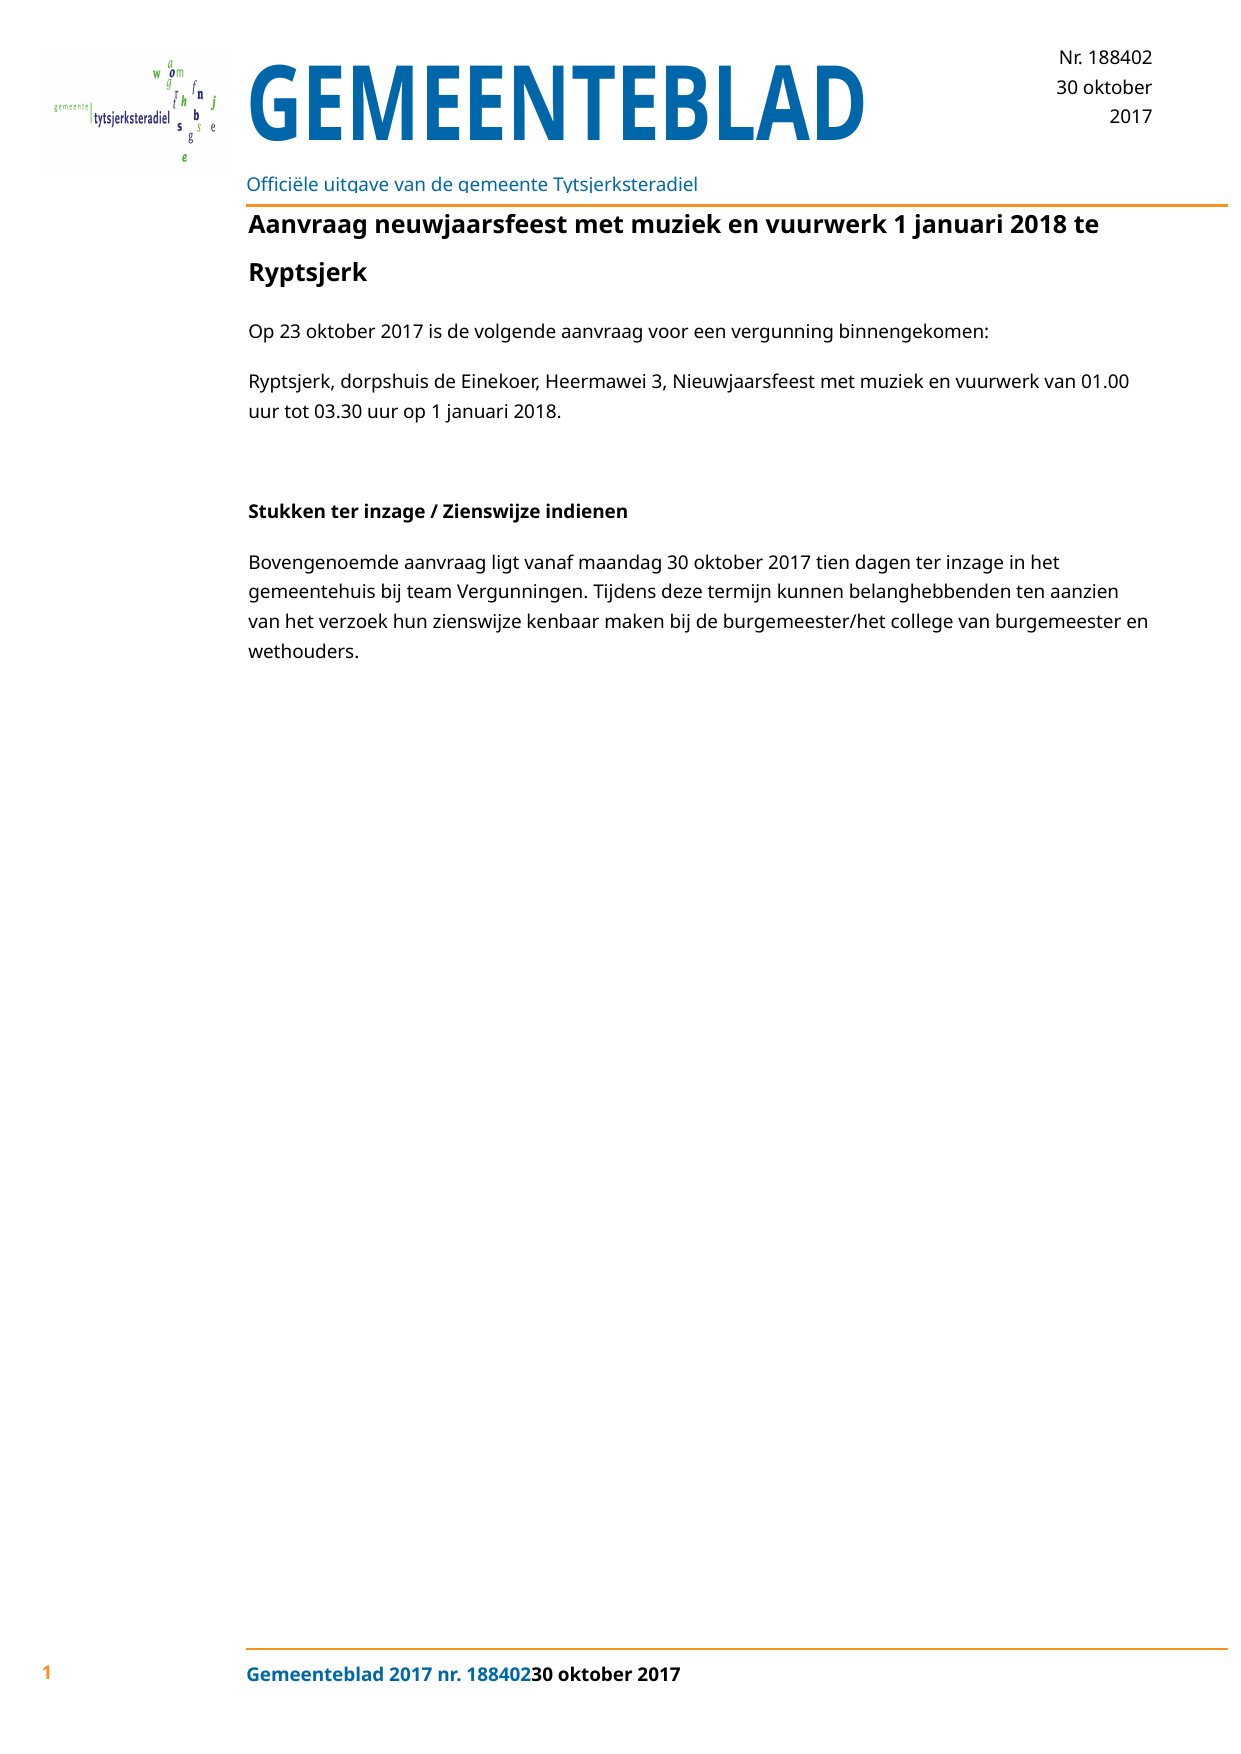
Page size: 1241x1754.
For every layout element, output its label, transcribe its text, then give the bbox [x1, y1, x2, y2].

text Aanvraag neuwjaarsfeest met muziek en vuurwerk 1 januari 2018 te Ryptsjerk [248, 207, 1152, 288]
picture [41, 47, 231, 172]
text Ryptsjerk, dorpshuis de Einekoer, Heermawei 3, Nieuwjaarsfeest met muziek en vuurwerk van 01.00 uur tot 03.30 uur op 1 januari 2018. [248, 368, 1152, 424]
text Bovengenoemde aanvraag ligt vanaf maandag 30 oktober 2017 tien dagen ter inzage in het gemeentehuis bij team Vergunningen. Tijdens deze termijn kunnen belanghebbenden ten aanzien van het verzoek hun zienswijze kenbaar maken bij de burge­meester/het college van burgemeester en wethouders. [248, 549, 1152, 664]
text Op 23 oktober 2017 is de volgende aanvraag voor een vergunning binnengekomen: [248, 318, 1152, 344]
text Stukken ter inzage / Zienswijze indienen [248, 499, 1152, 524]
